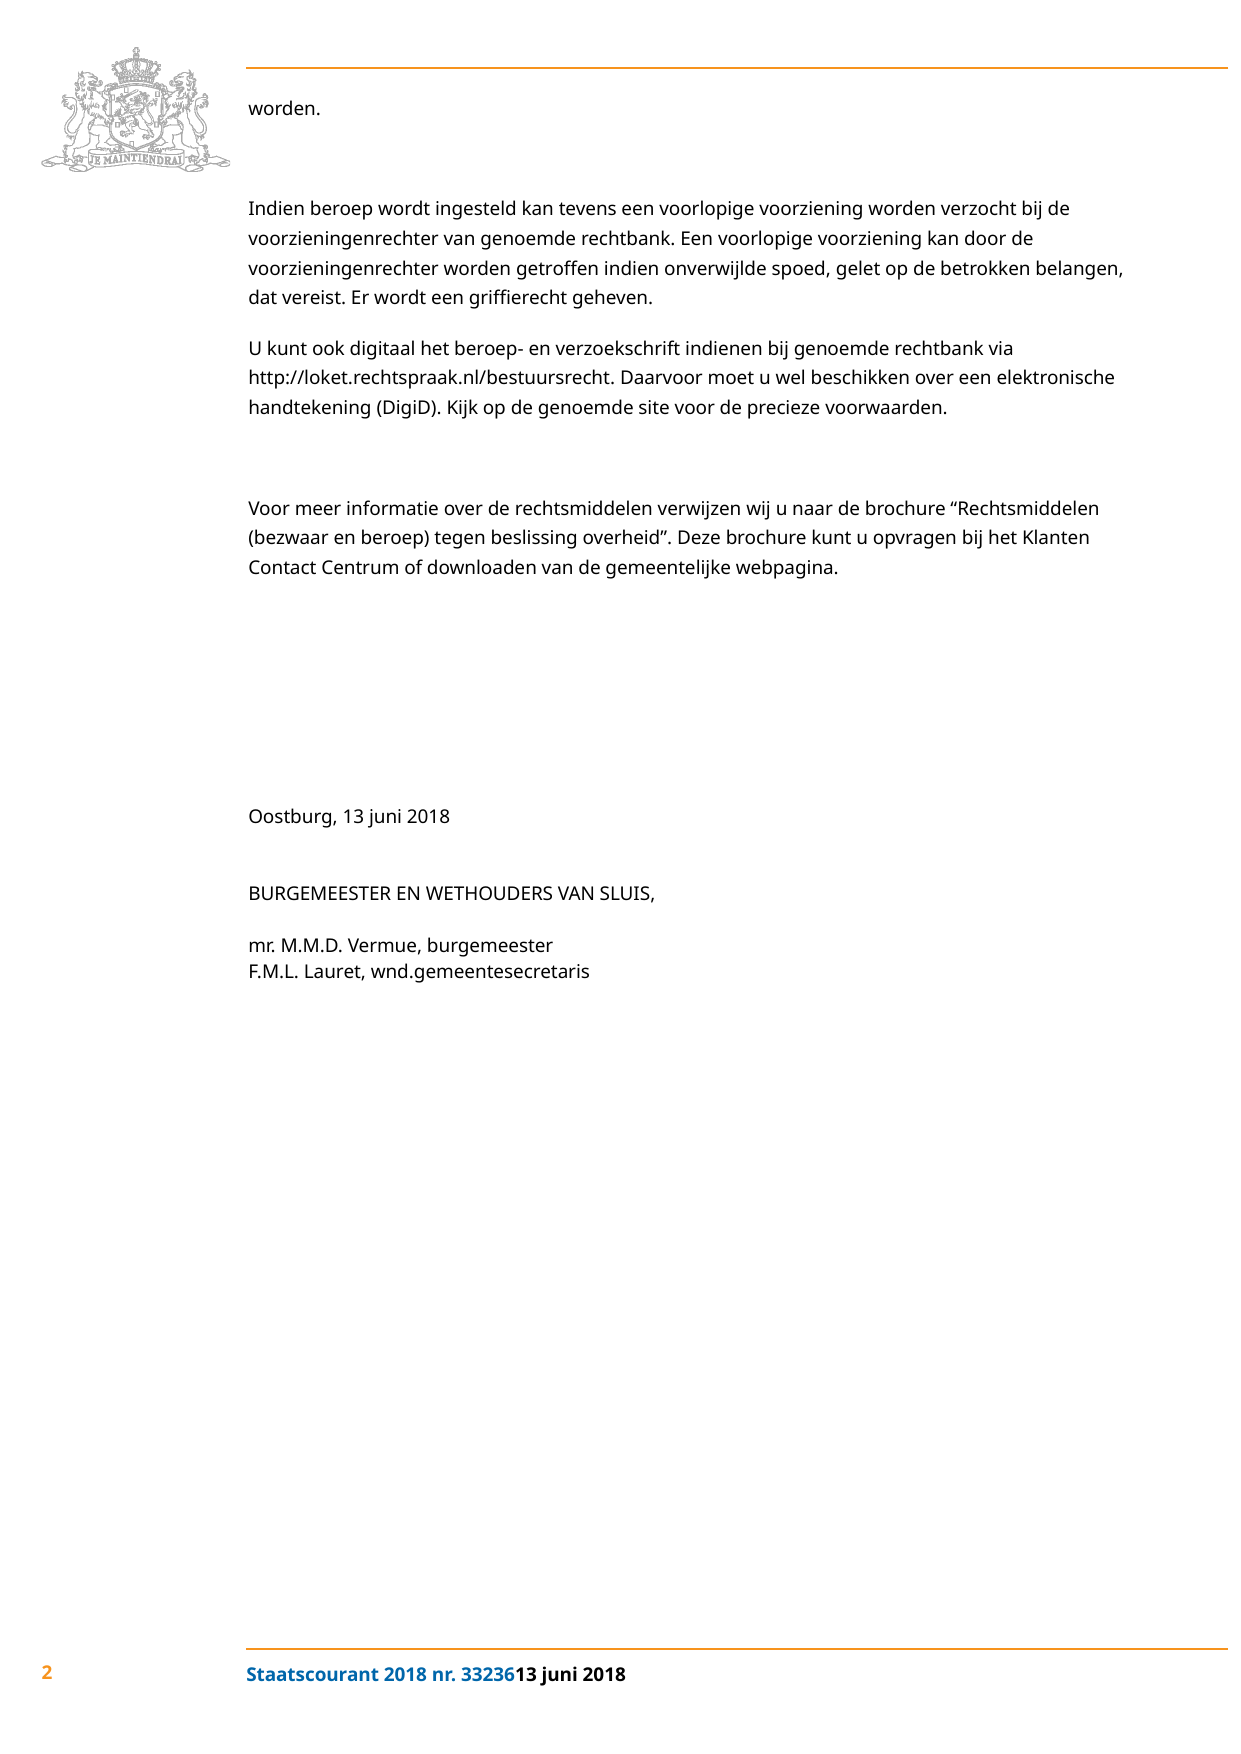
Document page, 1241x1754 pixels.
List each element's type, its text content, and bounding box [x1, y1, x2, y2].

text worden. [248, 95, 1152, 121]
text mr. M.M.D. Vermue, burgemeester [248, 932, 1152, 958]
text Oostburg, 13 juni 2018 [248, 803, 1152, 829]
text BURGEMEESTER EN WETHOUDERS VAN SLUIS, [248, 881, 1152, 906]
text Indien beroep wordt ingesteld kan tevens een voorlopige voorziening worden verzocht bij de voorzieningenrechter van genoemde rechtbank. Een voorlopige voorziening kan door de voorzieningenrechter worden getroffen indien onverwijlde spoed, gelet op de betrokken belangen, dat vereist. Er wordt een griffierecht geheven. [248, 196, 1152, 310]
text F.M.L. Lauret, wnd.gemeentesecretaris [248, 958, 1152, 983]
picture [41, 47, 231, 172]
text Voor meer informatie over de rechtsmiddelen verwijzen wij u naar de brochure “Rechtsmiddelen (bezwaar en beroep) tegen beslissing overheid”. Deze brochure kunt u opvragen bij het Klanten Contact Centrum of downloaden van de gemeentelijke webpagina. [248, 495, 1152, 580]
text U kunt ook digitaal het beroep- en verzoekschrift indienen bij genoemde rechtbank via http://loket.rechtspraak.nl/bestuursrecht. Daarvoor moet u wel beschikken over een elektronische handtekening (DigiD). Kijk op de genoemde site voor de precieze voorwaarden. [248, 335, 1152, 420]
